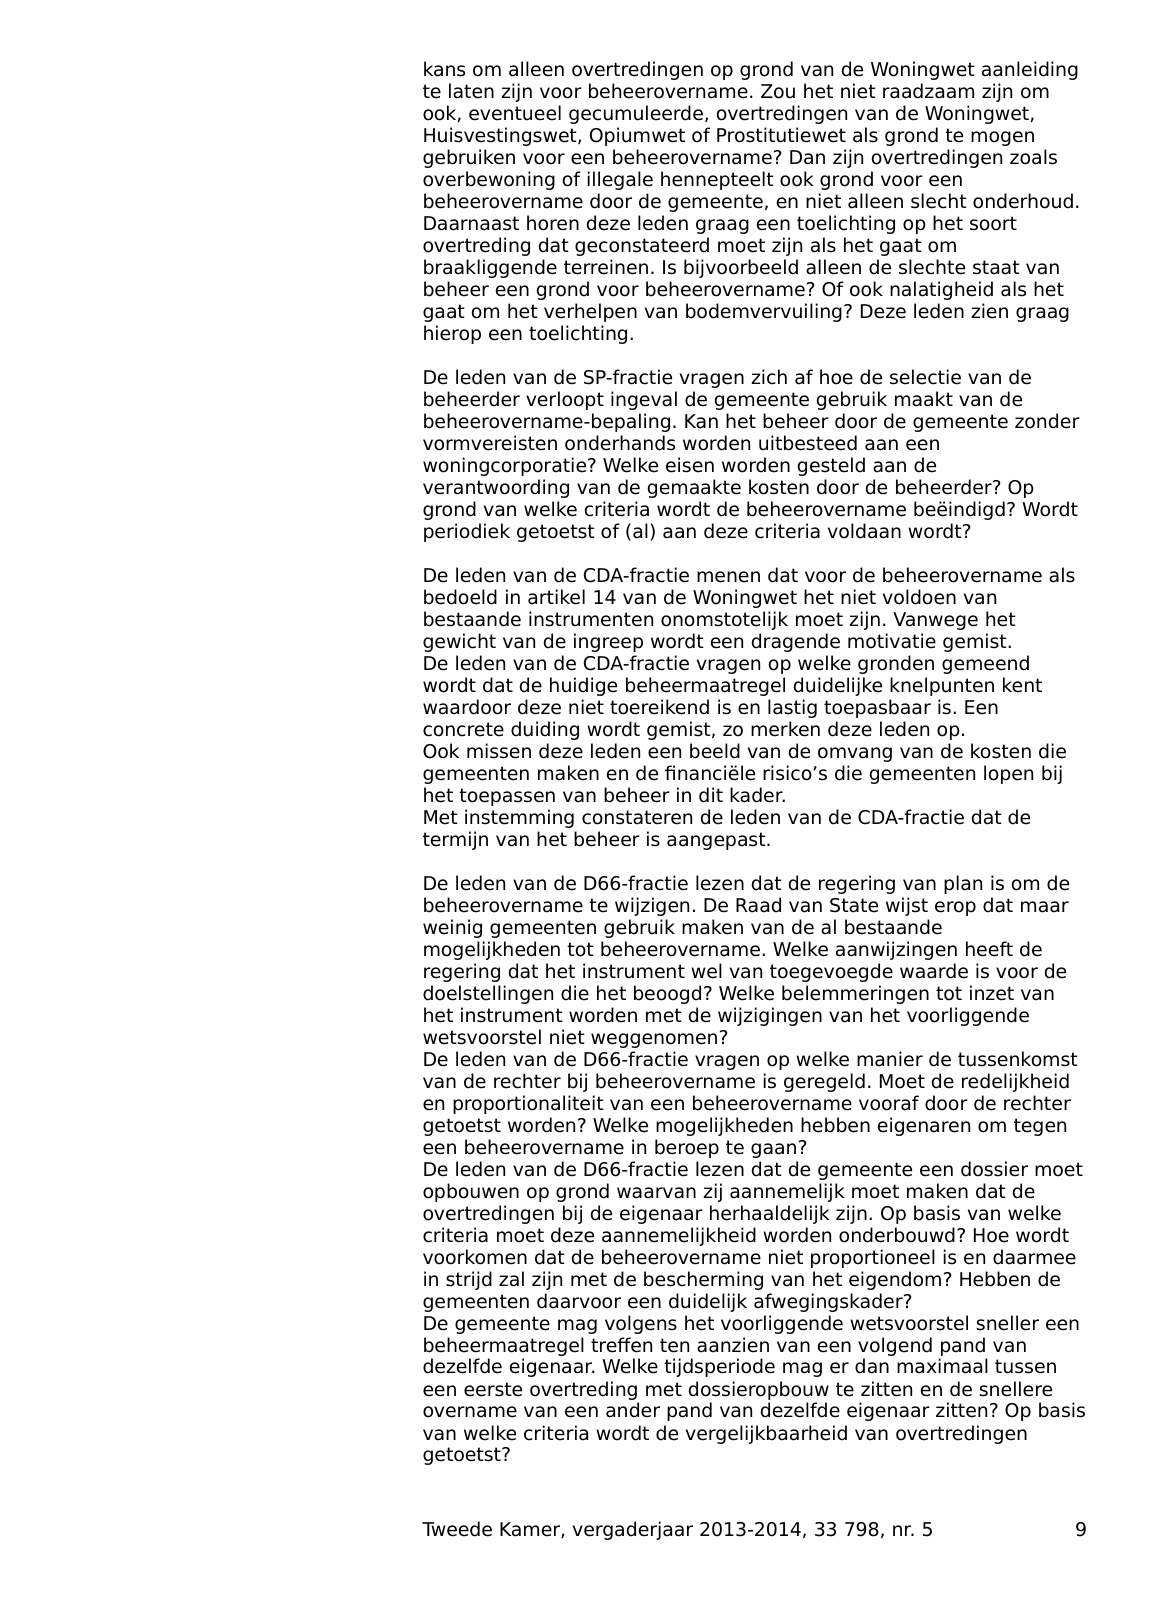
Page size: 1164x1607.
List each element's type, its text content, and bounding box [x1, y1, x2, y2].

text De leden van de D66-fractie lezen dat de regering van plan is om de beheerovername te wijzigen. De Raad van State wijst erop dat maar weinig gemeenten gebruik maken van de al bestaande mogelijkheden tot beheerovername. Welke aanwijzingen heeft de regering dat het instrument wel van toegevoegde waarde is voor de doelstellingen die het beoogd? Welke belemmeringen tot inzet van het instrument worden met de wijzigingen van het voorliggende wetsvoorstel niet weggenomen? [422, 873, 1087, 1049]
text De leden van de SP-fractie vragen zich af hoe de selectie van de beheerder verloopt ingeval de gemeente gebruik maakt van de beheerovername-bepaling. Kan het beheer door de gemeente zonder vormvereisten onderhands worden uitbesteed aan een woningcorporatie? Welke eisen worden gesteld aan de verantwoording van de gemaakte kosten door de beheerder? Op grond van welke criteria wordt de beheerovername beëindigd? Wordt periodiek getoetst of (al) aan deze criteria voldaan wordt? [422, 367, 1087, 543]
text Met instemming constateren de leden van de CDA-fractie dat de termijn van het beheer is aangepast. [422, 807, 1087, 851]
text De gemeente mag volgens het voorliggende wetsvoorstel sneller een beheermaatregel treffen ten aanzien van een volgend pand van dezelfde eigenaar. Welke tijdsperiode mag er dan maximaal tussen een eerste overtreding met dossieropbouw te zitten en de snellere overname van een ander pand van dezelfde eigenaar zitten? Op basis van welke criteria wordt de vergelijkbaarheid van overtredingen getoetst? [422, 1312, 1087, 1466]
text De leden van de D66-fractie lezen dat de gemeente een dossier moet opbouwen op grond waarvan zij aannemelijk moet maken dat de overtredingen bij de eigenaar herhaaldelijk zijn. Op basis van welke criteria moet deze aannemelijkheid worden onderbouwd? Hoe wordt voorkomen dat de beheerovername niet proportioneel is en daarmee in strijd zal zijn met de bescherming van het eigendom? Hebben de gemeenten daarvoor een duidelijk afwegingskader? [422, 1159, 1087, 1312]
text De leden van de D66-fractie vragen op welke manier de tussenkomst van de rechter bij beheerovername is geregeld. Moet de redelijkheid en proportionaliteit van een beheerovername vooraf door de rechter getoetst worden? Welke mogelijkheden hebben eigenaren om tegen een beheerovername in beroep te gaan? [422, 1049, 1087, 1159]
text Ook missen deze leden een beeld van de omvang van de kosten die gemeenten maken en de financiële risico’s die gemeenten lopen bij het toepassen van beheer in dit kader. [422, 741, 1087, 807]
text kans om alleen overtredingen op grond van de Woningwet aanleiding te laten zijn voor beheerovername. Zou het niet raadzaam zijn om ook, eventueel gecumuleerde, overtredingen van de Woningwet, Huisvestingswet, Opiumwet of Prostitutiewet als grond te mogen gebruiken voor een beheerovername? Dan zijn overtredingen zoals overbewoning of illegale hennepteelt ook grond voor een beheerovername door de gemeente, en niet alleen slecht onderhoud. Daarnaast horen deze leden graag een toelichting op het soort overtreding dat geconstateerd moet zijn als het gaat om braakliggende terreinen. Is bijvoorbeeld alleen de slechte staat van beheer een grond voor beheerovername? Of ook nalatigheid als het gaat om het verhelpen van bodemvervuiling? Deze leden zien graag hierop een toelichting. [422, 59, 1087, 345]
text De leden van de CDA-fractie vragen op welke gronden gemeend wordt dat de huidige beheermaatregel duidelijke knelpunten kent waardoor deze niet toereikend is en lastig toepasbaar is. Een concrete duiding wordt gemist, zo merken deze leden op. [422, 653, 1087, 741]
text De leden van de CDA-fractie menen dat voor de beheerovername als bedoeld in artikel 14 van de Woningwet het niet voldoen van bestaande instrumenten onomstotelijk moet zijn. Vanwege het gewicht van de ingreep wordt een dragende motivatie gemist. [422, 565, 1087, 653]
